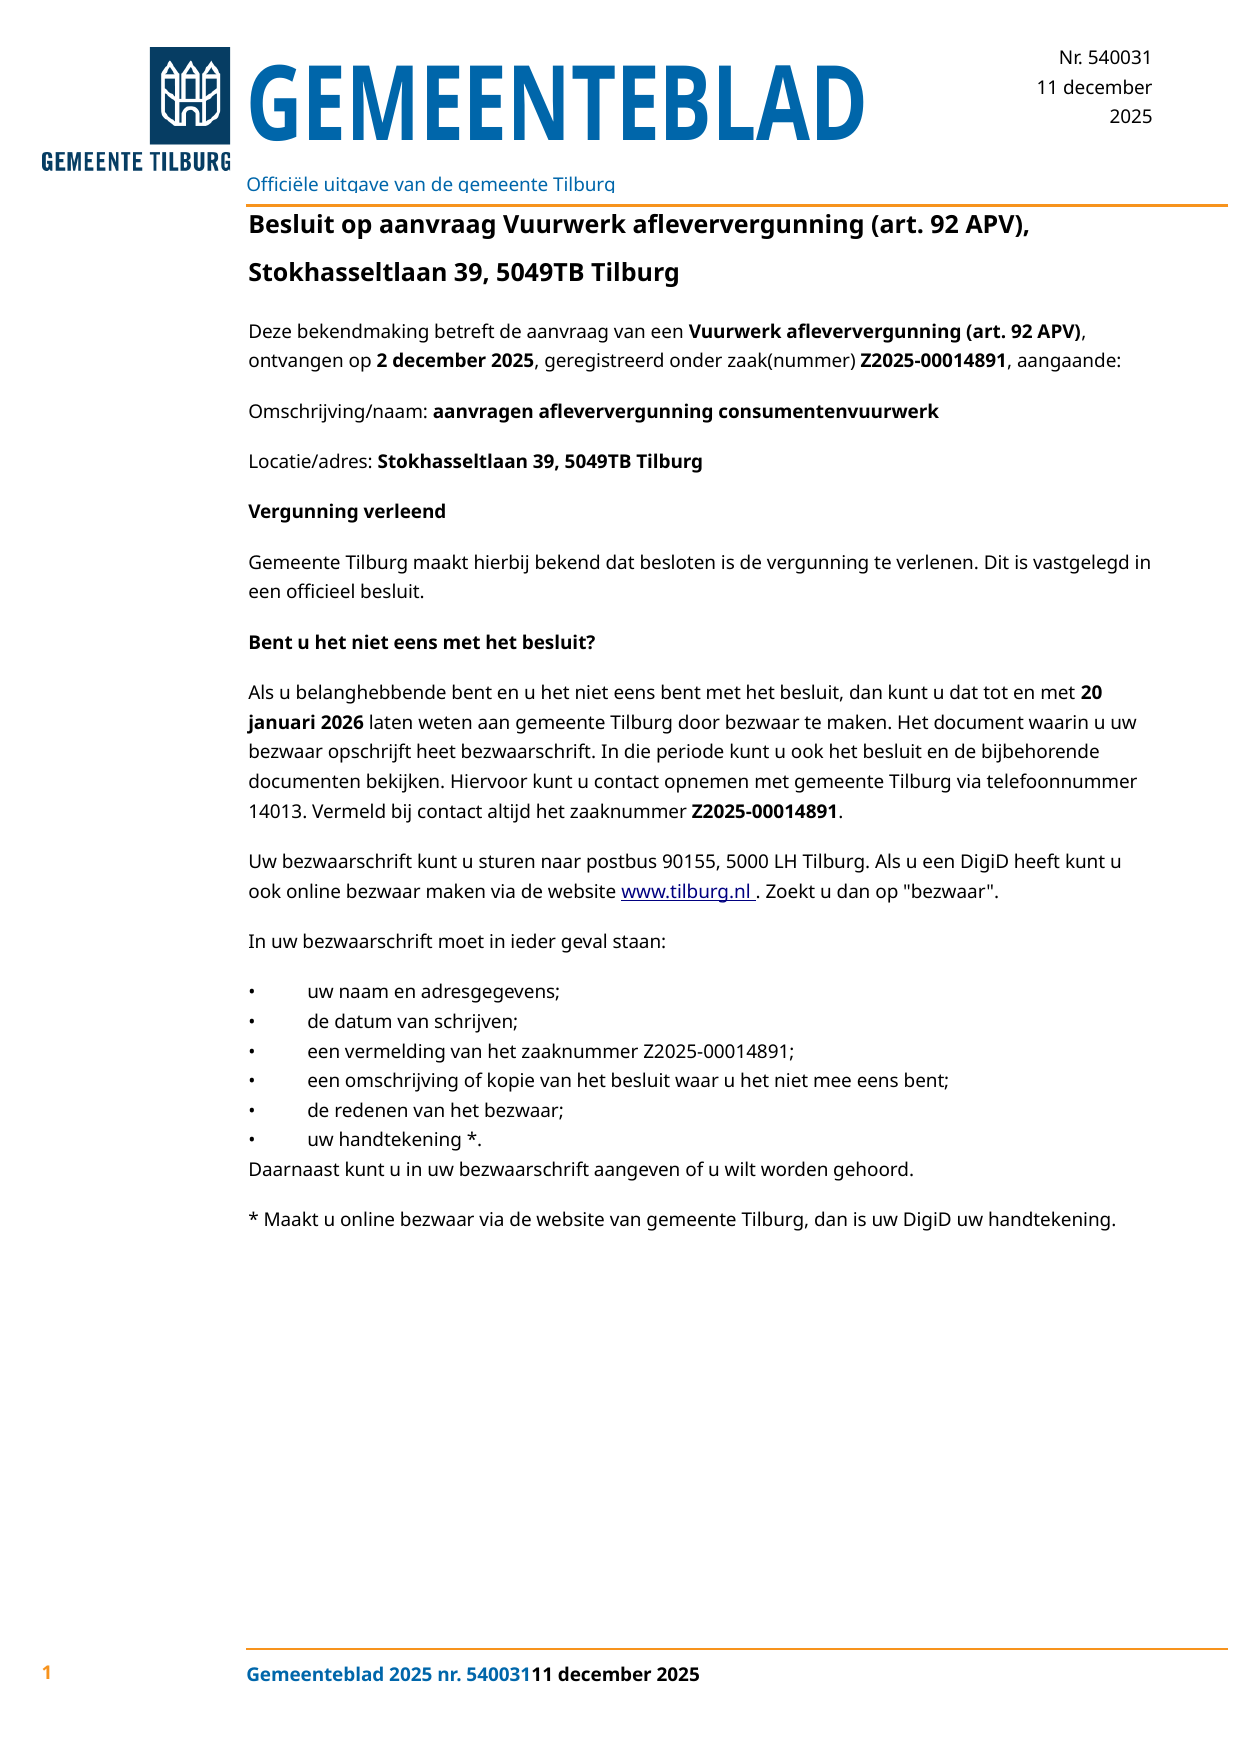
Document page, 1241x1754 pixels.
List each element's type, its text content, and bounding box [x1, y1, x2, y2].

text Als u belanghebbende bent en u het niet eens bent met het besluit, dan kunt u dat tot en met 20 januari 2026 laten weten aan gemeente Tilburg door bezwaar te maken. Het document waarin u uw bezwaar opschrijft heet bezwaarschrift. In die periode kunt u ook het besluit en de bijbehorende documenten bekijken. Hiervoor kunt u contact opnemen met gemeente Tilburg via telefoonnummer 14013. Vermeld bij contact altijd het zaaknummer Z2025-00014891. [248, 679, 1152, 824]
text Bent u het niet eens met het besluit? [248, 629, 1152, 655]
list de redenen van het bezwaar; [248, 1097, 1152, 1123]
text Omschrijving/naam: aanvragen afleververgunning consumentenvuurwerk [248, 398, 1152, 424]
text Daarnaast kunt u in uw bezwaarschrift aangeven of u wilt worden gehoord. [248, 1156, 1152, 1182]
text Gemeente Tilburg maakt hierbij bekend dat besloten is de vergunning te verlenen. Dit is vastgelegd in een officieel besluit. [248, 549, 1152, 604]
list de datum van schrijven; [248, 1008, 1152, 1034]
text Uw bezwaarschrift kunt u sturen naar postbus 90155, 5000 LH Tilburg. Als u een DigiD heeft kunt u ook online bezwaar maken via de website www.tilburg.nl . Zoekt u dan op "bezwaar". [248, 848, 1152, 904]
text Vergunning verleend [248, 499, 1152, 524]
text Deze bekendmaking betreft de aanvraag van een Vuurwerk afleververgunning (art. 92 APV), ontvangen op 2 december 2025, geregistreerd onder zaak(nummer) Z2025-00014891, aangaande: [248, 318, 1152, 373]
list een vermelding van het zaaknummer Z2025-00014891; [248, 1038, 1152, 1064]
text Besluit op aanvraag Vuurwerk afleververgunning (art. 92 APV), Stokhasseltlaan 39, 5049TB Tilburg [248, 207, 1152, 288]
list uw handtekening *. [248, 1127, 1152, 1152]
text * Maakt u online bezwaar via de website van gemeente Tilburg, dan is uw DigiD uw handtekening. [248, 1207, 1152, 1232]
text In uw bezwaarschrift moet in ieder geval staan: [248, 928, 1152, 954]
picture [41, 47, 231, 172]
list een omschrijving of kopie van het besluit waar u het niet mee eens bent; [248, 1067, 1152, 1093]
list uw naam en adresgegevens; [248, 979, 1152, 1004]
text Locatie/adres: Stokhasseltlaan 39, 5049TB Tilburg [248, 448, 1152, 474]
